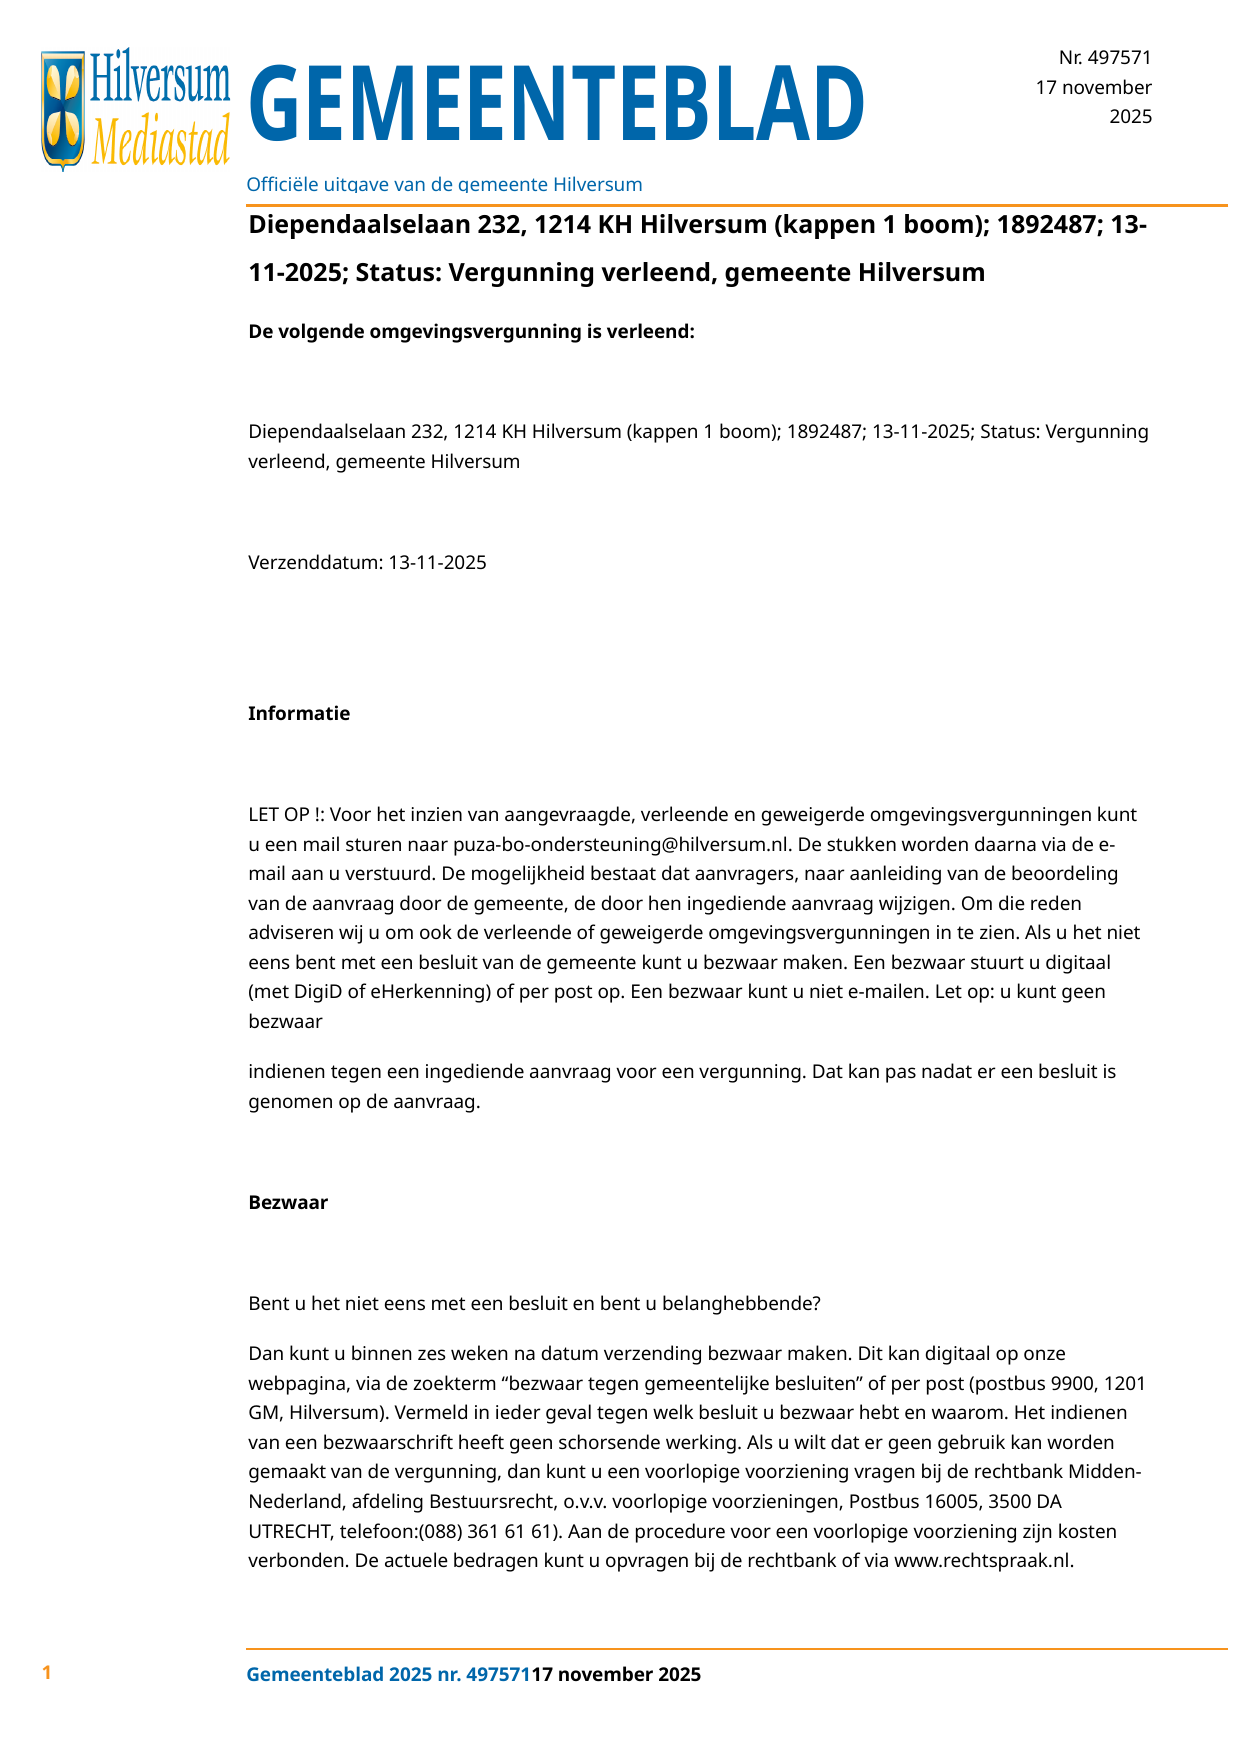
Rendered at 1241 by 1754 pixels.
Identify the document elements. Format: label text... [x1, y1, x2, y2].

text Dan kunt u binnen zes weken na datum verzending bezwaar maken. Dit kan digitaal op onze webpagina, via de zoekterm “bezwaar tegen gemeentelijke besluiten” of per post (postbus 9900, 1201 GM, Hilversum). Vermeld in ieder geval tegen welk besluit u bezwaar hebt en waarom. Het indienen van een bezwaarschrift heeft geen schorsende werking. Als u wilt dat er geen gebruik kan worden gemaakt van de vergunning, dan kunt u een voorlopige voorziening vragen bij de rechtbank Midden-Nederland, afdeling Bestuursrecht, o.v.v. voorlopige voorzieningen, Postbus 16005, 3500 DA UTRECHT, telefoon:(088) 361 61 61). Aan de procedure voor een voorlopige voorziening zijn kosten verbonden. De actuele bedragen kunt u opvragen bij de rechtbank of via www.rechtspraak.nl. [248, 1340, 1152, 1573]
text LET OP !: Voor het inzien van aangevraagde, verleende en geweigerde omgevingsvergunningen kunt u een mail sturen naar puza-bo-ondersteuning@hilversum.nl. De stukken worden daarna via de e-mail aan u verstuurd. De mogelijkheid bestaat dat aanvragers, naar aanleiding van de beoordeling van de aanvraag door de gemeente, de door hen ingediende aanvraag wijzigen. Om die reden adviseren wij u om ook de verleende of geweigerde omgevingsvergunningen in te zien. Als u het niet eens bent met een besluit van de gemeente kunt u bezwaar maken. Een bezwaar stuurt u digitaal (met DigiD of eHerkenning) of per post op. Een bezwaar kunt u niet e-mailen. Let op: u kunt geen bezwaar [248, 801, 1152, 1034]
text Diependaalselaan 232, 1214 KH Hilversum (kappen 1 boom); 1892487; 13-11-2025; Status: Vergunning verleend, gemeente Hilversum [248, 419, 1152, 474]
text Diependaalselaan 232, 1214 KH Hilversum (kappen 1 boom); 1892487; 13-11-2025; Status: Vergunning verleend, gemeente Hilversum [248, 207, 1152, 288]
text Bent u het niet eens met een besluit en bent u belanghebbende? [248, 1290, 1152, 1316]
text De volgende omgevingsvergunning is verleend: [248, 318, 1152, 344]
picture [41, 47, 231, 172]
text indienen tegen een ingediende aanvraag voor een vergunning. Dat kan pas nadat er een besluit is genomen op de aanvraag. [248, 1059, 1152, 1114]
text Verzenddatum: 13-11-2025 [248, 549, 1152, 575]
text Informatie [248, 700, 1152, 726]
text Bezwaar [248, 1189, 1152, 1215]
